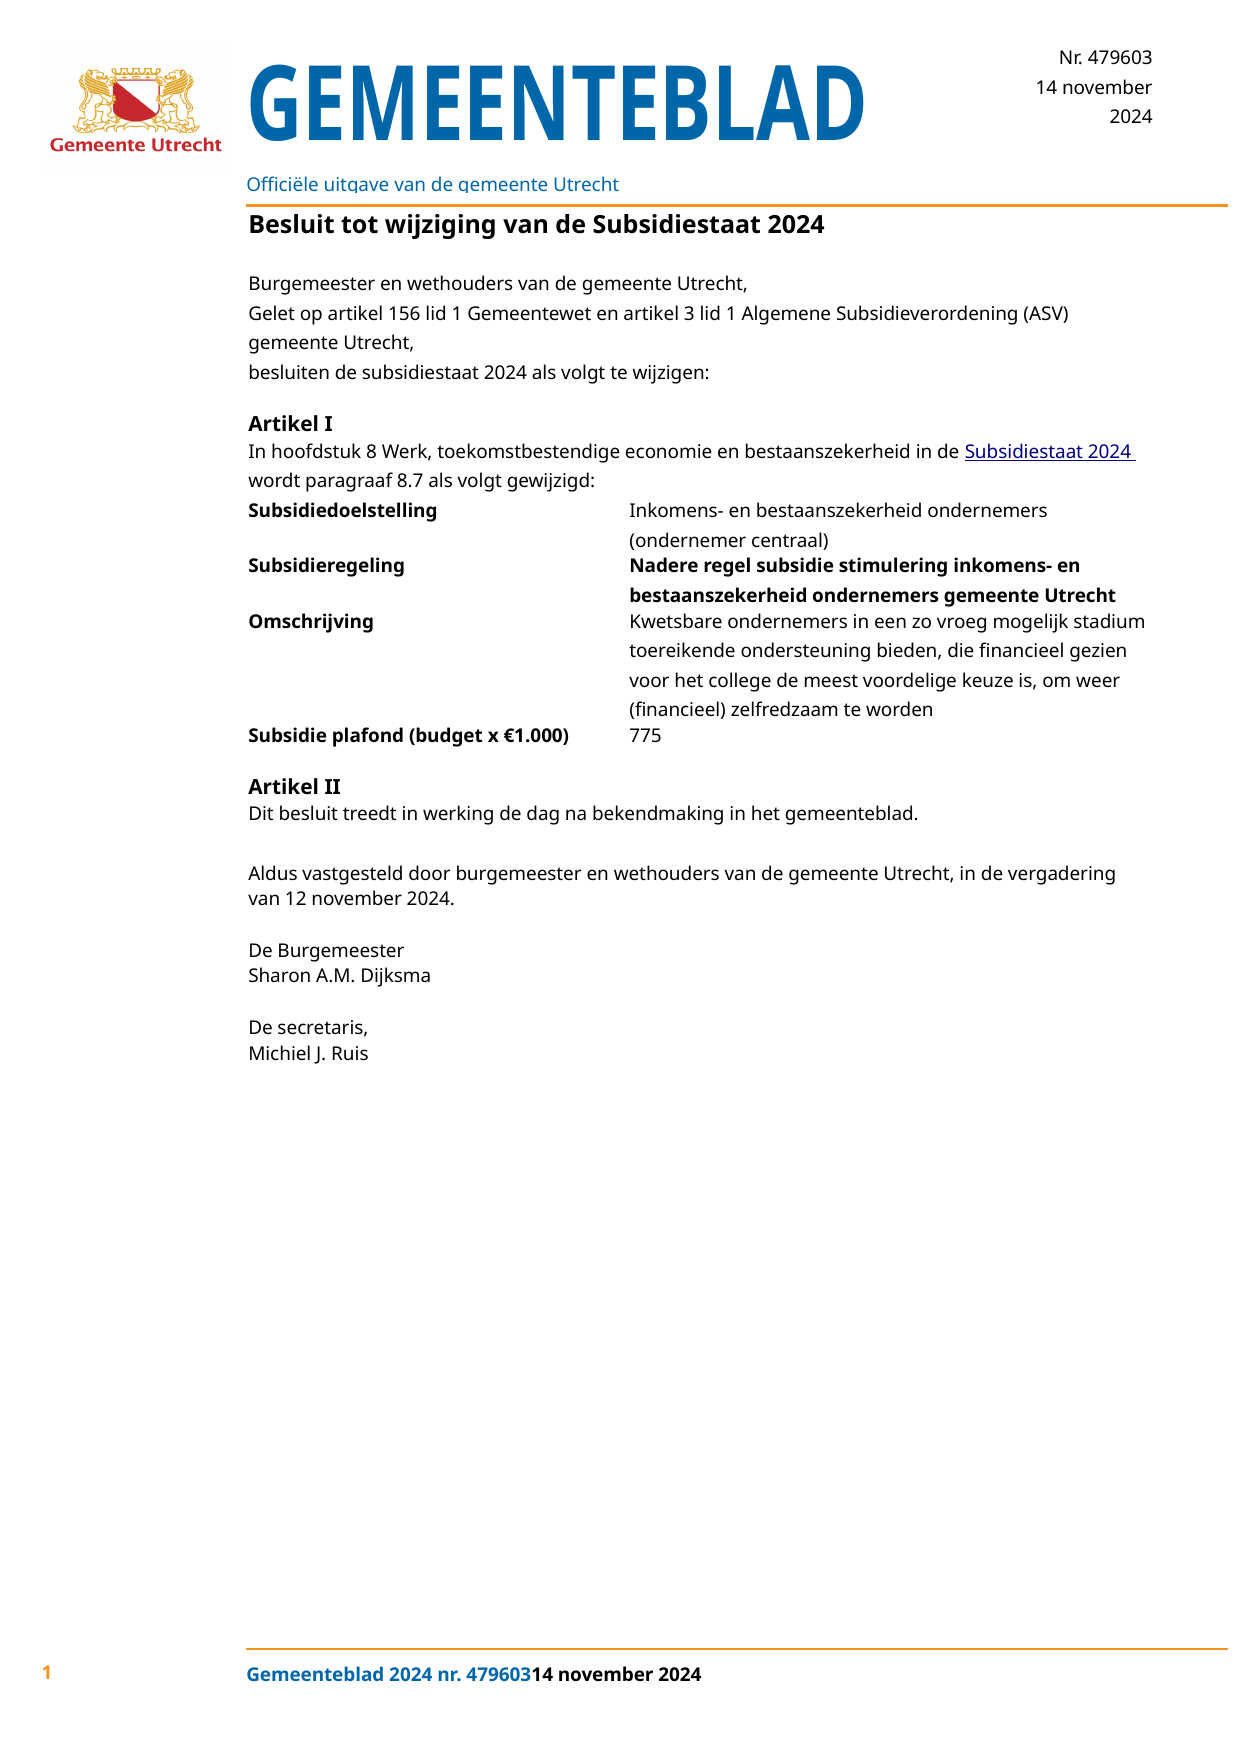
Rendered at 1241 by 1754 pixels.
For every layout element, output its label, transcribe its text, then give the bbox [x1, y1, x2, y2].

table_header Inkomens- en bestaanszekerheid ondernemers (ondernemer centraal) [629, 497, 1152, 552]
table_cell Kwetsbare ondernemers in een zo vroeg mogelijk stadium toereikende ondersteuning bieden, die financieel gezien voor het college de meest voordelige keuze is, om weer (financieel) zelfredzaam te worden [629, 608, 1152, 722]
text Artikel I [248, 409, 1152, 438]
table_cell Nadere regel subsidie stimulering inkomens- en bestaanszekerheid ondernemers gemeente Utrecht [629, 553, 1152, 608]
text Burgemeester en wethouders van de gemeente Utrecht, [248, 270, 1152, 296]
table_cell Subsidie plafond (budget x €1.000) [248, 722, 629, 748]
text In hoofdstuk 8 Werk, toekomstbestendige economie en bestaanszekerheid in de Subsidiestaat 2024 wordt paragraaf 8.7 als volgt gewijzigd: [248, 438, 1152, 493]
table_cell 775 [629, 722, 1152, 748]
text besluiten de subsidiestaat 2024 als volgt te wijzigen: [248, 359, 1152, 385]
text Artikel II [248, 772, 1152, 801]
text Dit besluit treedt in werking de dag na bekendmaking in het gemeenteblad. [248, 801, 1152, 826]
table_header Subsidiedoelstelling [248, 497, 629, 552]
text Sharon A.M. Dijksma [248, 963, 1152, 988]
picture [41, 47, 231, 172]
text Aldus vastgesteld door burgemeester en wethouders van de gemeente Utrecht, in de vergadering van 12 november 2024. [248, 860, 1152, 911]
text Michiel J. Ruis [248, 1040, 1152, 1066]
text Gelet op artikel 156 lid 1 Gemeentewet en artikel 3 lid 1 Algemene Subsidieverordening (ASV) gemeente Utrecht, [248, 300, 1152, 355]
table_cell Omschrijving [248, 608, 629, 722]
text De Burgemeester [248, 937, 1152, 963]
text De secretaris, [248, 1014, 1152, 1040]
table_cell Subsidieregeling [248, 553, 629, 608]
text Besluit tot wijziging van de Subsidiestaat 2024 [248, 207, 1152, 241]
